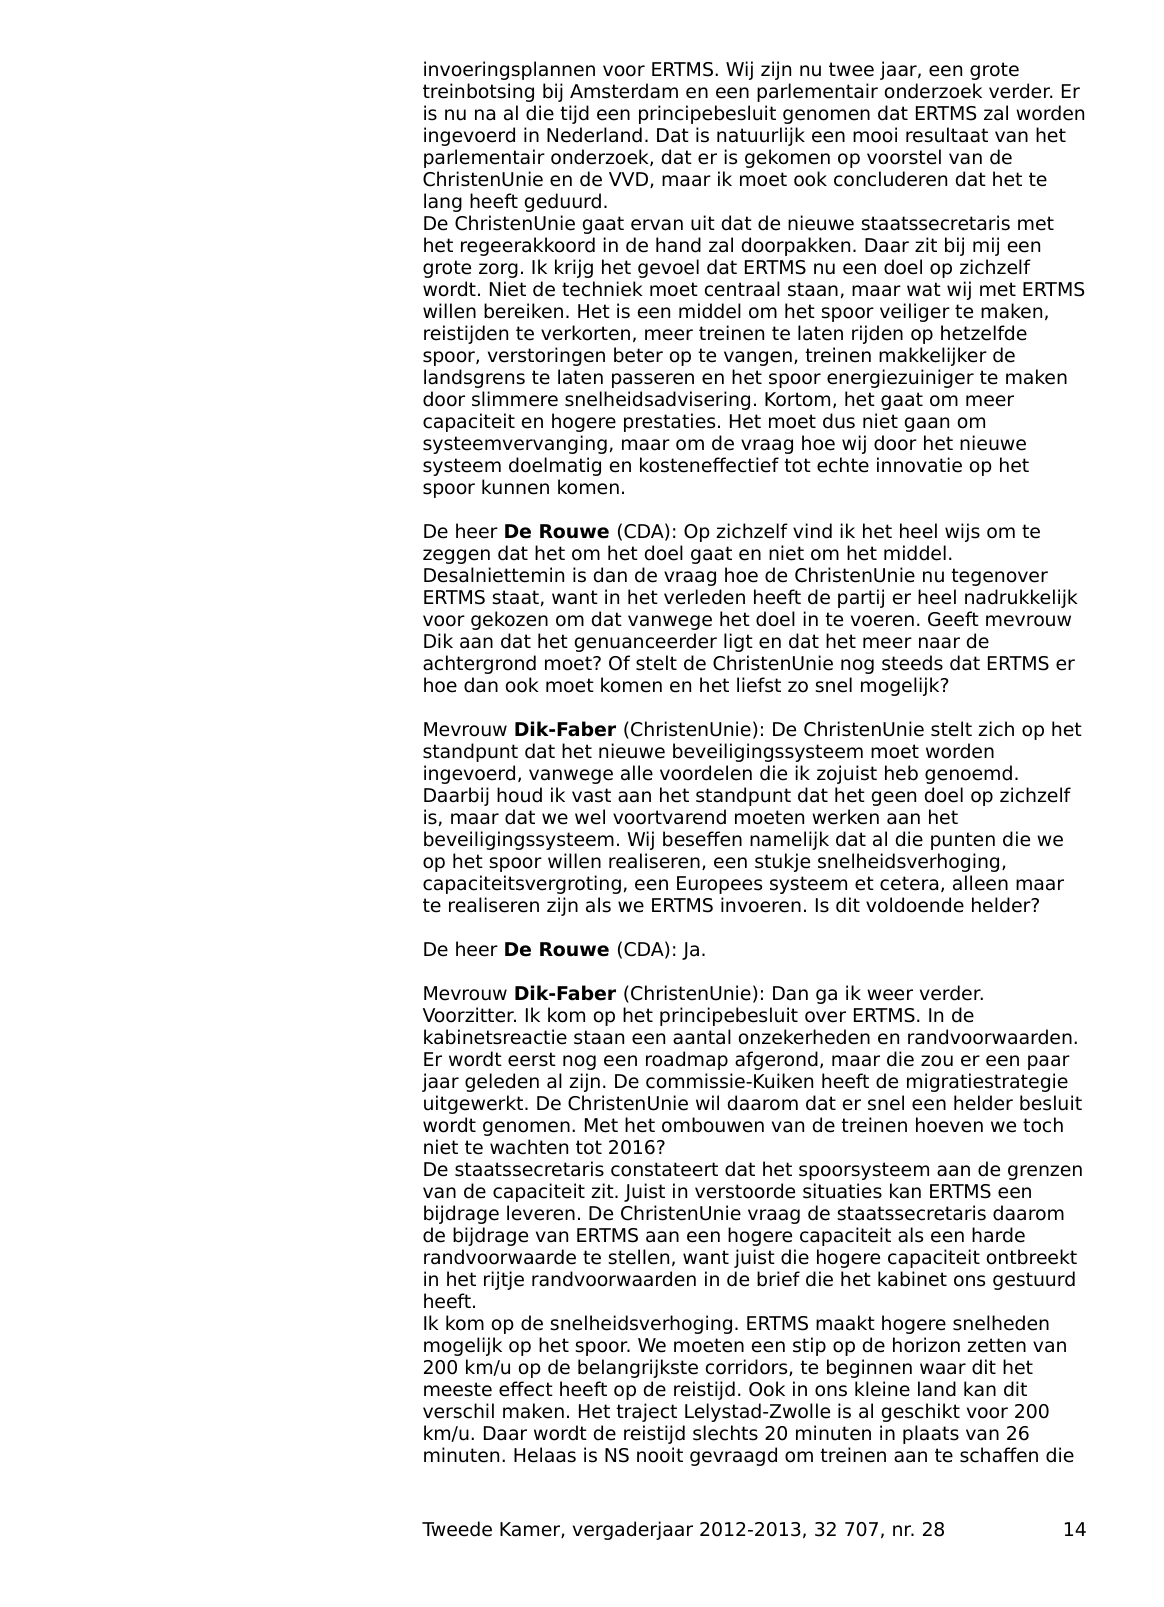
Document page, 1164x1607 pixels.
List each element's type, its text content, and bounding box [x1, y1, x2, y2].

text Mevrouw Dik-Faber (ChristenUnie): De ChristenUnie stelt zich op het standpunt dat het nieuwe beveiligingssysteem moet worden ingevoerd, vanwege alle voordelen die ik zojuist heb genoemd. Daarbij houd ik vast aan het standpunt dat het geen doel op zichzelf is, maar dat we wel voortvarend moeten werken aan het beveiligingssysteem. Wij beseffen namelijk dat al die punten die we op het spoor willen realiseren, een stukje snelheidsverhoging, capaciteitsvergroting, een Europees systeem et cetera, alleen maar te realiseren zijn als we ERTMS invoeren. Is dit voldoende helder? [422, 719, 1087, 917]
text De heer De Rouwe (CDA): Op zichzelf vind ik het heel wijs om te zeggen dat het om het doel gaat en niet om het middel. Desalniettemin is dan de vraag hoe de ChristenUnie nu tegenover ERTMS staat, want in het verleden heeft de partij er heel nadrukkelijk voor gekozen om dat vanwege het doel in te voeren. Geeft mevrouw Dik aan dat het genuanceerder ligt en dat het meer naar de achtergrond moet? Of stelt de ChristenUnie nog steeds dat ERTMS er hoe dan ook moet komen en het liefst zo snel mogelijk? [422, 521, 1087, 697]
text De ChristenUnie gaat ervan uit dat de nieuwe staatssecretaris met het regeerakkoord in de hand zal doorpakken. Daar zit bij mij een grote zorg. Ik krijg het gevoel dat ERTMS nu een doel op zichzelf wordt. Niet de techniek moet centraal staan, maar wat wij met ERTMS willen bereiken. Het is een middel om het spoor veiliger te maken, reistijden te verkorten, meer treinen te laten rijden op hetzelfde spoor, verstoringen beter op te vangen, treinen makkelijker de landsgrens te laten passeren en het spoor energiezuiniger te maken door slimmere snelheidsadvisering. Kortom, het gaat om meer capaciteit en hogere prestaties. Het moet dus niet gaan om systeemvervanging, maar om de vraag hoe wij door het nieuwe systeem doelmatig en kosteneffectief tot echte innovatie op het spoor kunnen komen. [422, 213, 1087, 499]
text Mevrouw Dik-Faber (ChristenUnie): Dan ga ik weer verder. [422, 983, 1087, 1005]
text De staatssecretaris constateert dat het spoorsysteem aan de grenzen van de capaciteit zit. Juist in verstoorde situaties kan ERTMS een bijdrage leveren. De ChristenUnie vraag de staatssecretaris daarom de bijdrage van ERTMS aan een hogere capaciteit als een harde randvoorwaarde te stellen, want juist die hogere capaciteit ontbreekt in het rijtje randvoorwaarden in de brief die het kabinet ons gestuurd heeft. [422, 1159, 1087, 1313]
text Ik kom op de snelheidsverhoging. ERTMS maakt hogere snelheden mogelijk op het spoor. We moeten een stip op de horizon zetten van 200 km/u op de belangrijkste corridors, te beginnen waar dit het meeste effect heeft op de reistijd. Ook in ons kleine land kan dit verschil maken. Het traject Lelystad-Zwolle is al geschikt voor 200 km/u. Daar wordt de reistijd slechts 20 minuten in plaats van 26 minuten. Helaas is NS nooit gevraagd om treinen aan te schaffen die [422, 1313, 1087, 1467]
text Voorzitter. Ik kom op het principebesluit over ERTMS. In de kabinetsreactie staan een aantal onzekerheden en randvoorwaarden. Er wordt eerst nog een roadmap afgerond, maar die zou er een paar jaar geleden al zijn. De commissie-Kuiken heeft de migratiestrategie uitgewerkt. De ChristenUnie wil daarom dat er snel een helder besluit wordt genomen. Met het ombouwen van de treinen hoeven we toch niet te wachten tot 2016? [422, 1005, 1087, 1159]
text De heer De Rouwe (CDA): Ja. [422, 939, 1087, 961]
text invoeringsplannen voor ERTMS. Wij zijn nu twee jaar, een grote treinbotsing bij Amsterdam en een parlementair onderzoek verder. Er is nu na al die tijd een principebesluit genomen dat ERTMS zal worden ingevoerd in Nederland. Dat is natuurlijk een mooi resultaat van het parlementair onderzoek, dat er is gekomen op voorstel van de ChristenUnie en de VVD, maar ik moet ook concluderen dat het te lang heeft geduurd. [422, 59, 1087, 213]
